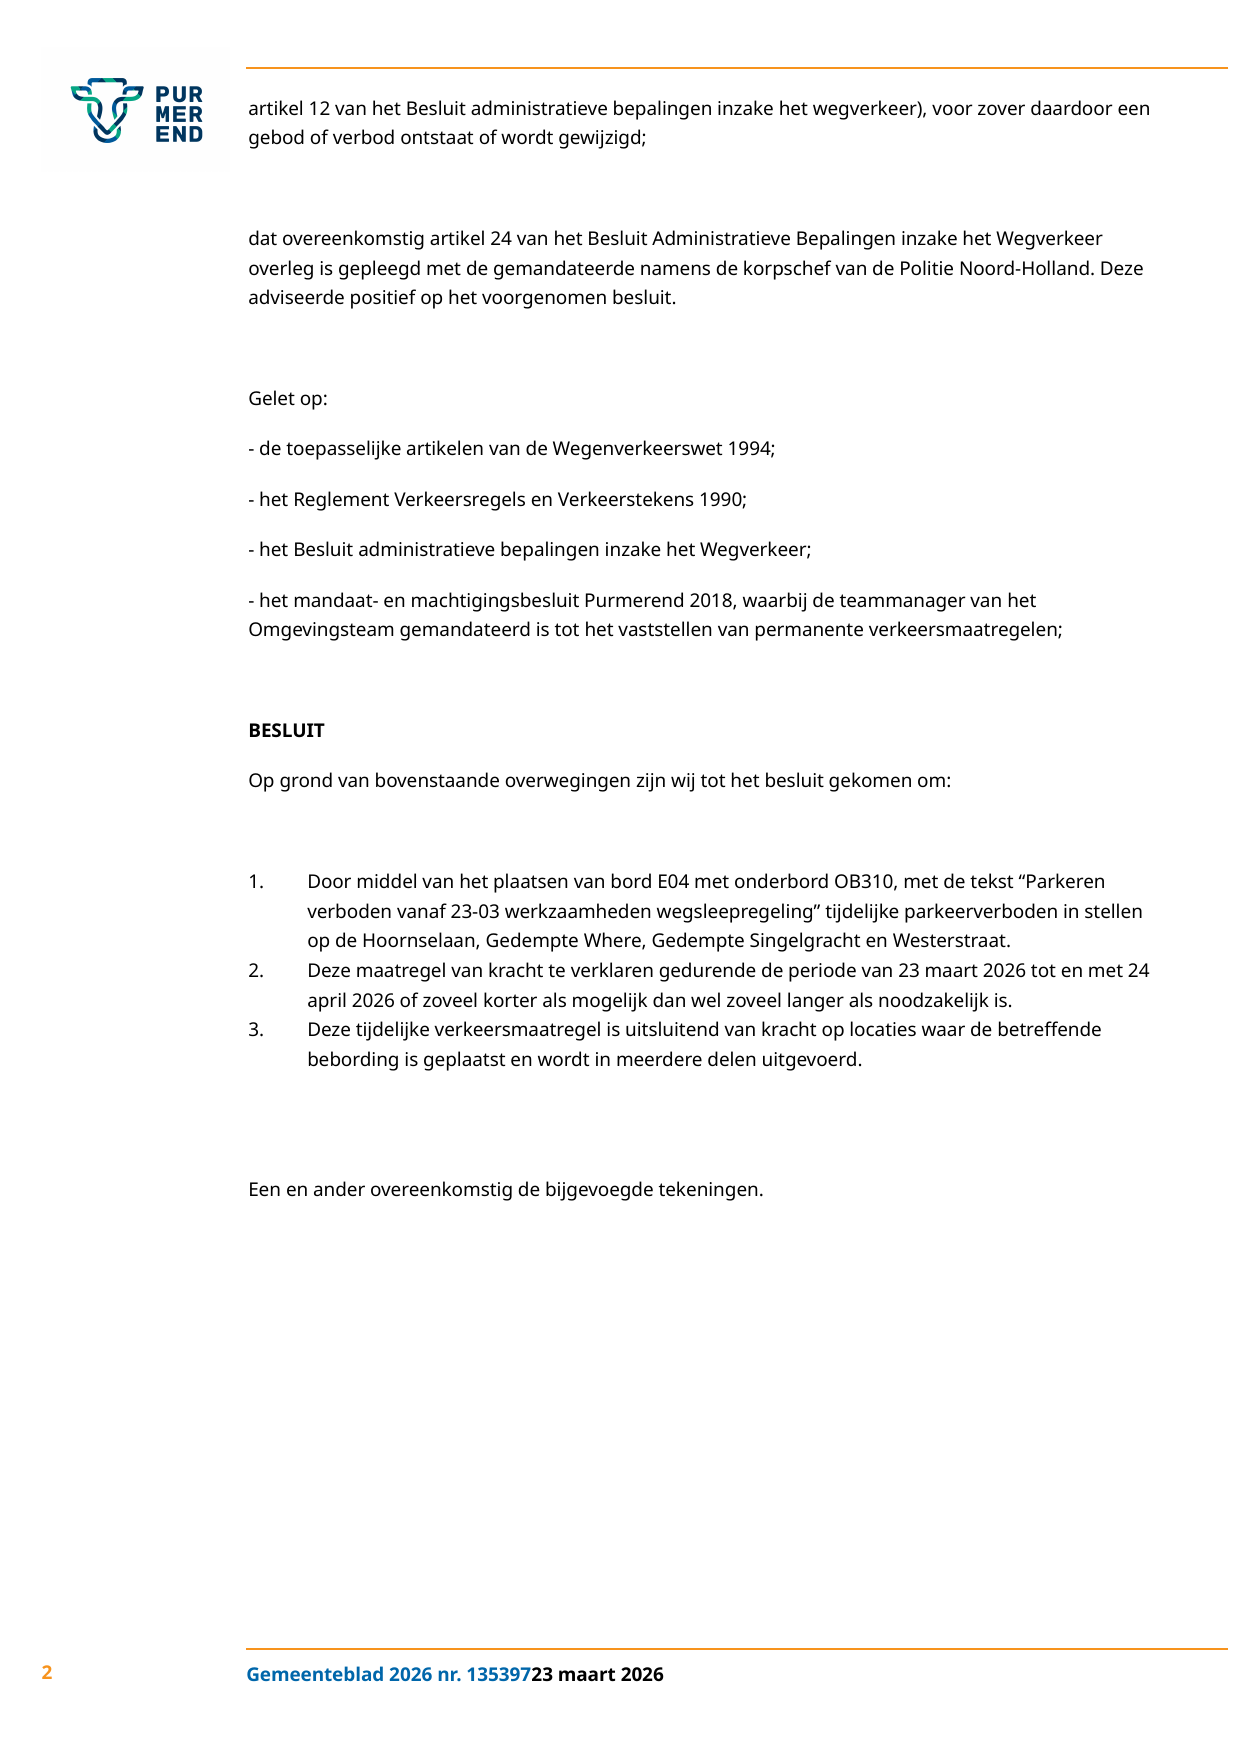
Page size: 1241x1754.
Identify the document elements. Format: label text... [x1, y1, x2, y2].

text - het Besluit administratieve bepalingen inzake het Wegverkeer; [248, 536, 1152, 562]
text Een en ander overeenkomstig de bijgevoegde tekeningen. [248, 1176, 1152, 1202]
picture [41, 47, 231, 172]
list Door middel van het plaatsen van bord E04 met onderbord OB310, met de tekst “Parkeren verboden vanaf 23-03 werkzaamheden wegsleepregeling” tijdelijke parkeerverboden in stellen op de Hoornselaan, Gedempte Where, Gedempte Singelgracht en Westerstraat. [248, 868, 1152, 953]
text - de toepasselijke artikelen van de Wegenverkeerswet 1994; [248, 436, 1152, 461]
list Deze tijdelijke verkeersmaatregel is uitsluitend van kracht op locaties waar de betreffende bebording is geplaatst en wordt in meerdere delen uitgevoerd. [248, 1016, 1152, 1072]
text Op grond van bovenstaande overwegingen zijn wij tot het besluit gekomen om: [248, 768, 1152, 793]
text - het Reglement Verkeersregels en Verkeerstekens 1990; [248, 486, 1152, 512]
text dat overeenkomstig artikel 24 van het Besluit Administratieve Bepalingen inzake het Wegverkeer overleg is gepleegd met de gemandateerde namens de korpschef van de Politie Noord-Holland. Deze adviseerde positief op het voorgenomen besluit. [248, 225, 1152, 310]
text artikel 12 van het Besluit administratieve bepalingen inzake het wegverkeer), voor zover daardoor een gebod of verbod ontstaat of wordt gewijzigd; [248, 95, 1152, 150]
text - het mandaat- en machtigingsbesluit Purmerend 2018, waarbij de teammanager van het Omgevingsteam gemandateerd is tot het vaststellen van permanente verkeersmaatregelen; [248, 587, 1152, 642]
text BESLUIT [248, 717, 1152, 743]
text Gelet op: [248, 385, 1152, 411]
list Deze maatregel van kracht te verklaren gedurende de periode van 23 maart 2026 tot en met 24 april 2026 of zoveel korter als mogelijk dan wel zoveel langer als noodzakelijk is. [248, 957, 1152, 1013]
